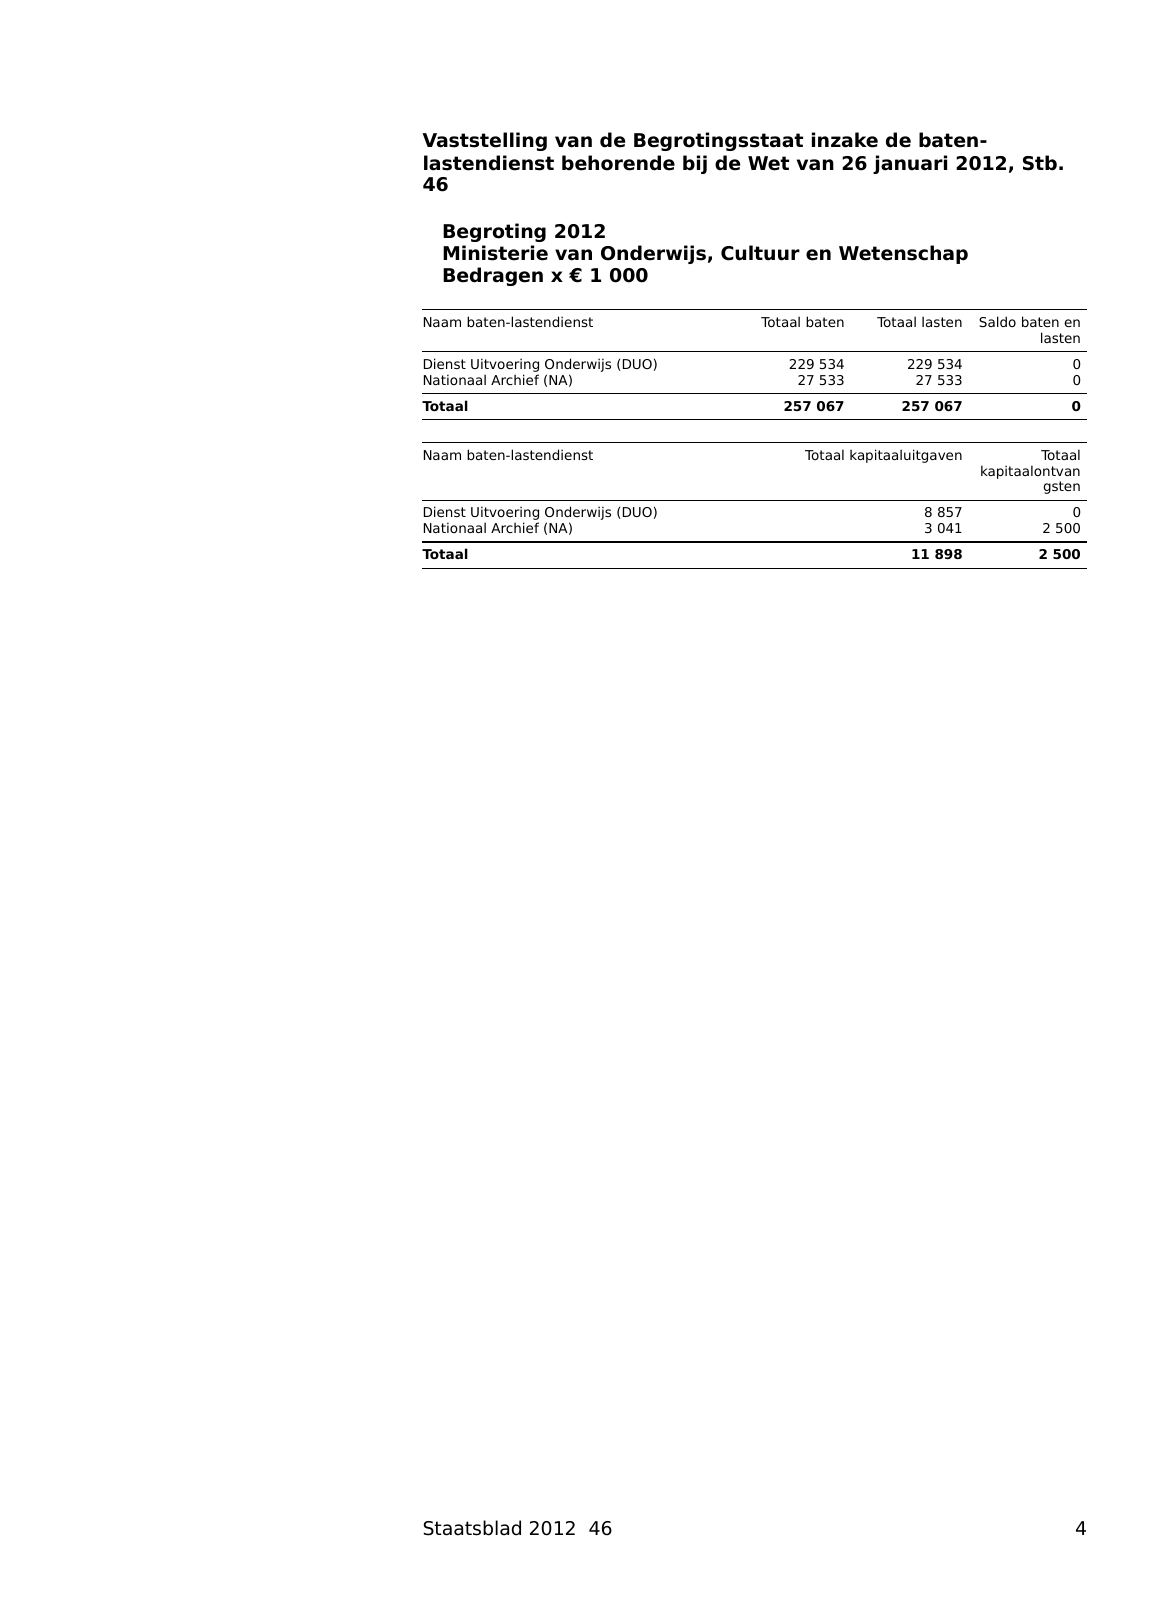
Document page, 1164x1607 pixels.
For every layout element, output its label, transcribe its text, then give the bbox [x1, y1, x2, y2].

table_cell 2 500 [969, 543, 1087, 568]
text Bedragen x € 1 000 [422, 265, 1087, 287]
table_cell 27 533 [850, 373, 968, 393]
table_cell 0 [969, 352, 1087, 372]
table_cell 229 534 [850, 352, 968, 372]
table_header Naam baten-lastendienst [422, 310, 732, 351]
text Begroting 2012 [422, 221, 1087, 243]
table_cell 11 898 [732, 543, 968, 568]
table_header Saldo baten en lasten [969, 310, 1087, 351]
table_cell Nationaal Archief (NA) [422, 373, 732, 393]
table_header Totaal baten [732, 310, 850, 351]
table_cell 27 533 [732, 373, 850, 393]
table_cell 229 534 [732, 352, 850, 372]
table_header Totaal lasten [850, 310, 968, 351]
text Ministerie van Onderwijs, Cultuur en Wetenschap [422, 243, 1087, 265]
table_cell 8 857 [732, 501, 968, 521]
table_cell 257 067 [850, 394, 968, 419]
table_cell 257 067 [732, 394, 850, 419]
subtitle Vaststelling van de Begrotingsstaat inzake de baten-lastendienst behorende bij de Wet van 26 januari 2012, Stb. 46 [422, 130, 1087, 196]
table_cell Totaal [422, 543, 732, 568]
table_cell Dienst Uitvoering Onderwijs (DUO) [422, 501, 732, 521]
table_header Naam baten-lastendienst [422, 443, 732, 499]
table_cell Nationaal Archief (NA) [422, 521, 732, 541]
table_cell 3 041 [732, 521, 968, 541]
table_cell 0 [969, 373, 1087, 393]
table_cell Dienst Uitvoering Onderwijs (DUO) [422, 352, 732, 372]
table_cell 2 500 [969, 521, 1087, 541]
table_header Totaal kapitaaluitgaven [732, 443, 968, 499]
table_cell 0 [969, 501, 1087, 521]
table_cell Totaal [422, 394, 732, 419]
table_cell 0 [969, 394, 1087, 419]
table_header Totaal kapitaalontvangsten [969, 443, 1087, 499]
